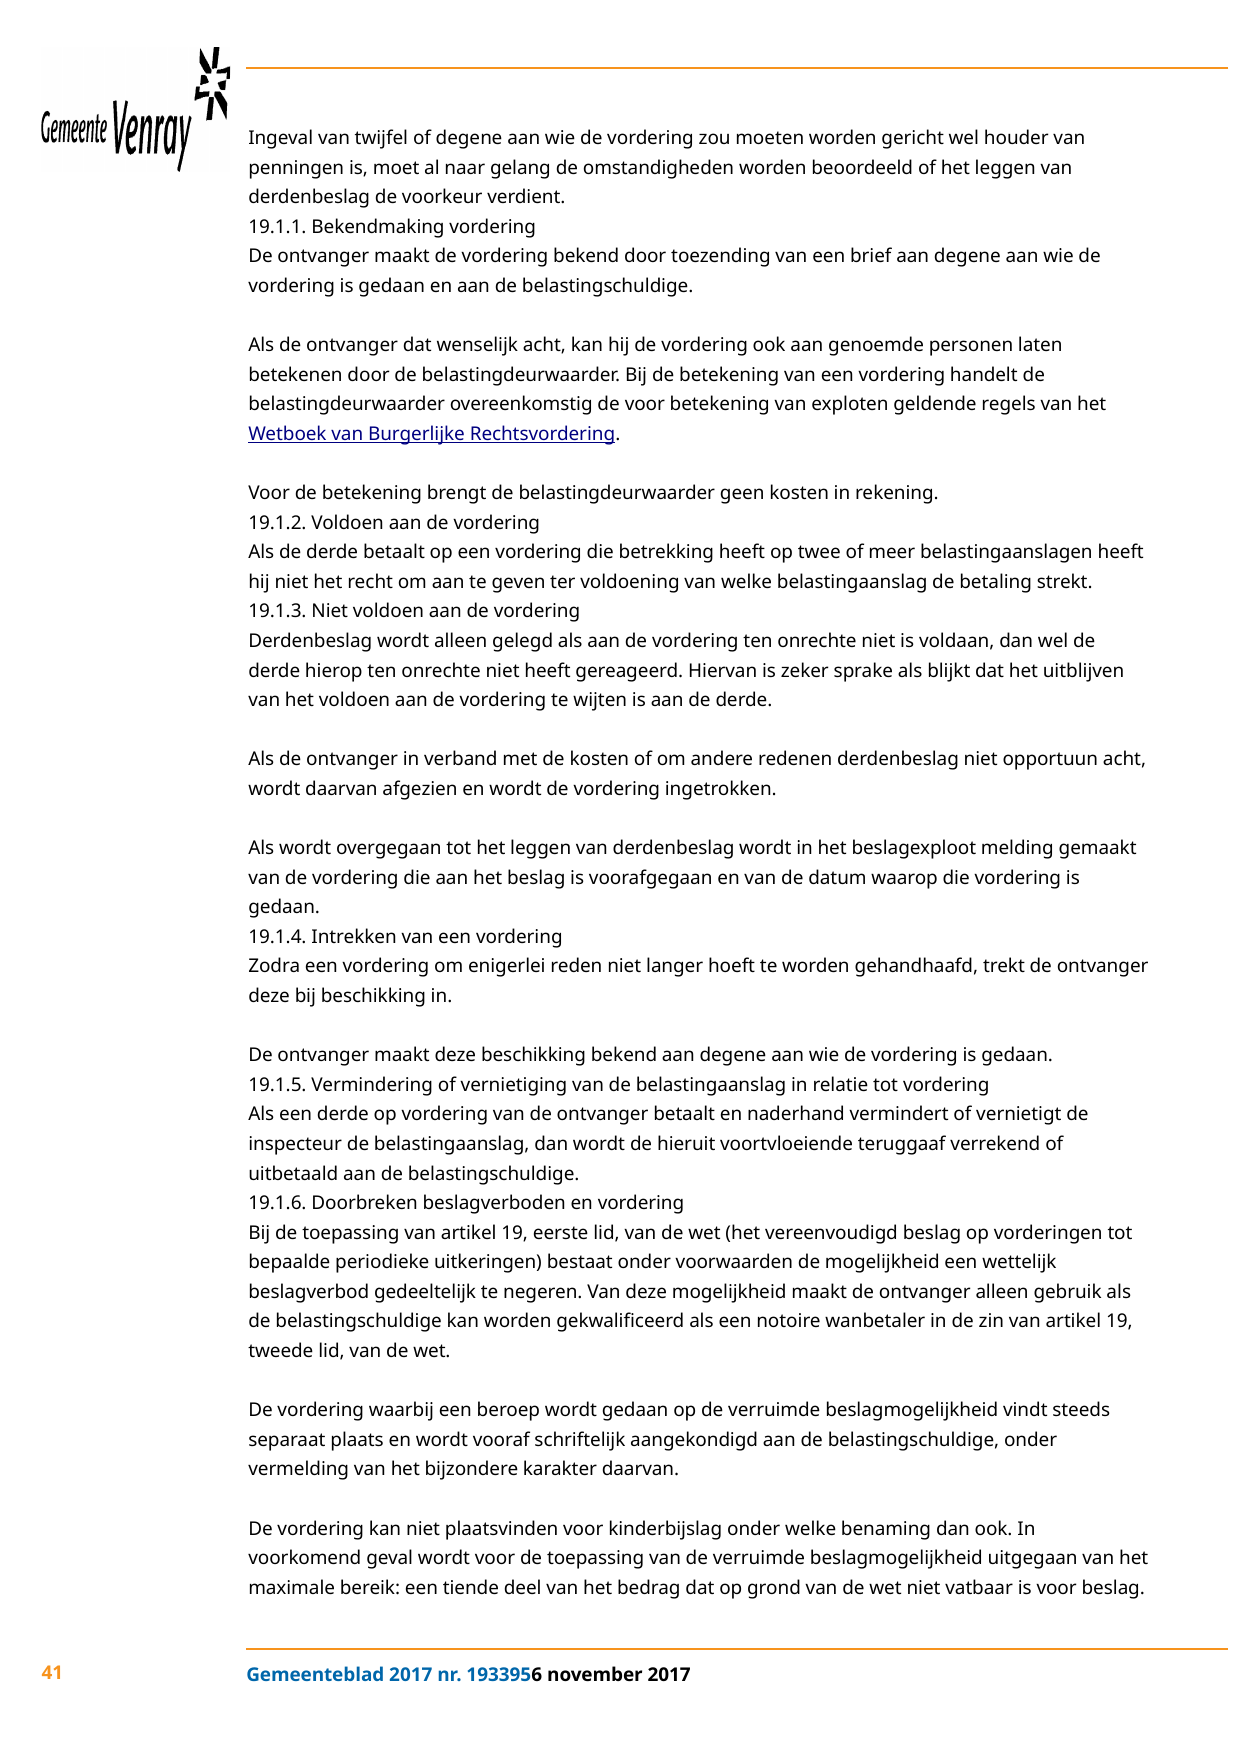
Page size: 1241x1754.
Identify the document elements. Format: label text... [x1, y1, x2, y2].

text De vordering kan niet plaatsvinden voor kinderbijslag onder welke benaming dan ook. In voorkomend geval wordt voor de toepassing van de verruimde beslagmogelijkheid uitgegaan van het maximale bereik: een tiende deel van het bedrag dat op grond van de wet niet vatbaar is voor beslag. [248, 1515, 1152, 1600]
text Als de derde betaalt op een vordering die betrekking heeft op twee of meer belastingaanslagen heeft hij niet het recht om aan te geven ter voldoening van welke belastingaanslag de betaling strekt. [248, 538, 1152, 594]
text Bij de toepassing van artikel 19, eerste lid, van de wet (het vereenvoudigd beslag op vorderingen tot bepaalde periodieke uitkeringen) bestaat onder voorwaarden de mogelijkheid een wettelijk beslagverbod gedeeltelijk te negeren. Van deze mogelijkheid maakt de ontvanger alleen gebruik als de belastingschuldige kan worden gekwalificeerd als een notoire wanbetaler in de zin van artikel 19, tweede lid, van de wet. [248, 1219, 1152, 1363]
text 19.1.1. Bekendmaking vordering [248, 213, 1152, 239]
text Ingeval van twijfel of degene aan wie de vordering zou moeten worden gericht wel houder van penningen is, moet al naar gelang de omstandigheden worden beoordeeld of het leggen van derdenbeslag de voorkeur verdient. [248, 124, 1152, 209]
text 19.1.5. Vermindering of vernietiging van de belastingaanslag in relatie tot vordering [248, 1071, 1152, 1097]
text De ontvanger maakt de vordering bekend door toezending van een brief aan degene aan wie de vordering is gedaan en aan de belastingschuldige. [248, 243, 1152, 298]
picture [41, 47, 231, 172]
text De ontvanger maakt deze beschikking bekend aan degene aan wie de vordering is gedaan. [248, 1041, 1152, 1067]
text Als de ontvanger in verband met de kosten of om andere redenen derdenbeslag niet opportuun acht, wordt daarvan afgezien en wordt de vordering ingetrokken. [248, 746, 1152, 801]
text 19.1.2. Voldoen aan de vordering [248, 509, 1152, 535]
text Derdenbeslag wordt alleen gelegd als aan de vordering ten onrechte niet is voldaan, dan wel de derde hierop ten onrechte niet heeft gereageerd. Hiervan is zeker sprake als blijkt dat het uitblijven van het voldoen aan de vordering te wijten is aan de derde. [248, 627, 1152, 712]
text 19.1.3. Niet voldoen aan de vordering [248, 598, 1152, 623]
text Als de ontvanger dat wenselijk acht, kan hij de vordering ook aan genoemde personen laten betekenen door de belastingdeurwaarder. Bij de betekening van een vordering handelt de belastingdeurwaarder overeenkomstig de voor betekening van exploten geldende regels van het Wetboek van Burgerlijke Rechtsvordering. [248, 331, 1152, 446]
text De vordering waarbij een beroep wordt gedaan op de verruimde beslagmogelijkheid vindt steeds separaat plaats en wordt vooraf schriftelijk aangekondigd aan de belastingschuldige, onder vermelding van het bijzondere karakter daarvan. [248, 1396, 1152, 1481]
text Als een derde op vordering van de ontvanger betaalt en naderhand vermindert of vernietigt de inspecteur de belastingaanslag, dan wordt de hieruit voortvloeiende teruggaaf verrekend of uitbetaald aan de belastingschuldige. [248, 1101, 1152, 1186]
text Zodra een vordering om enigerlei reden niet langer hoeft te worden gehandhaafd, trekt de ontvanger deze bij beschikking in. [248, 953, 1152, 1008]
text Voor de betekening brengt de belastingdeurwaarder geen kosten in rekening. [248, 479, 1152, 505]
text Als wordt overgegaan tot het leggen van derdenbeslag wordt in het beslagexploot melding gemaakt van de vordering die aan het beslag is voorafgegaan en van de datum waarop die vordering is gedaan. [248, 834, 1152, 919]
text 19.1.6. Doorbreken beslagverboden en vordering [248, 1189, 1152, 1215]
text 19.1.4. Intrekken van een vordering [248, 923, 1152, 949]
